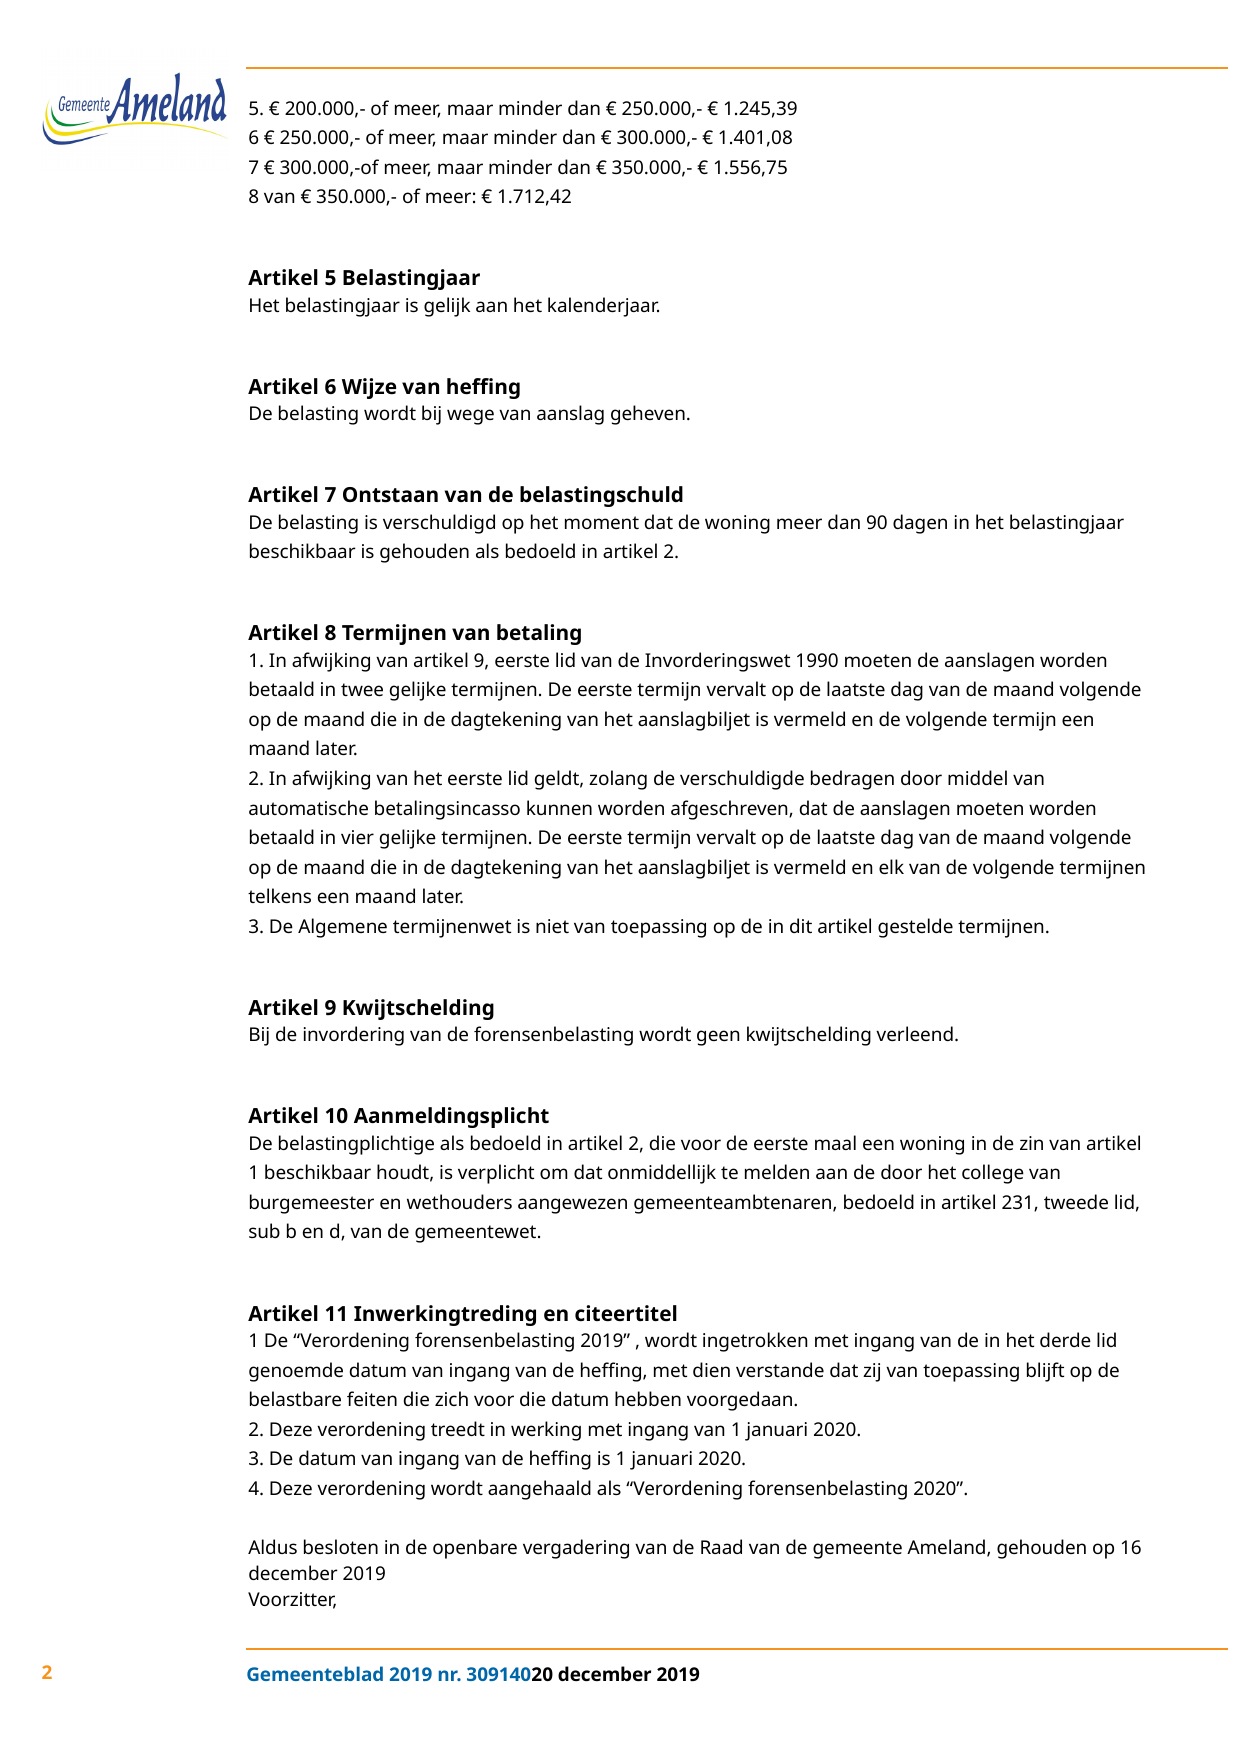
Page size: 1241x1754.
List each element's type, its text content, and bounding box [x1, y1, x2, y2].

text 1. In afwijking van artikel 9, eerste lid van de Invorderingswet 1990 moeten de aanslagen worden betaald in twee gelijke termijnen. De eerste termijn vervalt op de laatste dag van de maand volgende op de maand die in de dagtekening van het aanslagbiljet is vermeld en de volgende termijn een maand later. [248, 647, 1152, 761]
text De belastingplichtige als bedoeld in artikel 2, die voor de eerste maal een woning in de zin van artikel 1 beschikbaar houdt, is verplicht om dat onmiddellijk te melden aan de door het college van burgemeester en wethouders aangewezen gemeenteambtenaren, bedoeld in artikel 231, tweede lid, sub b en d, van de gemeentewet. [248, 1130, 1152, 1244]
text 2. Deze verordening treedt in werking met ingang van 1 januari 2020. [248, 1416, 1152, 1442]
text Aldus besloten in de openbare vergadering van de Raad van de gemeente Ameland, gehouden op 16 december 2019 [248, 1534, 1152, 1586]
text 8 van € 350.000,- of meer: € 1.712,42 [248, 183, 1152, 209]
text 2. In afwijking van het eerste lid geldt, zolang de verschuldigde bedragen door middel van automatische betalingsincasso kunnen worden afgeschreven, dat de aanslagen moeten worden betaald in vier gelijke termijnen. De eerste termijn vervalt op de laatste dag van de maand volgende op de maand die in de dagtekening van het aanslagbiljet is vermeld en elk van de volgende termijnen telkens een maand later. [248, 765, 1152, 909]
text Artikel 8 Termijnen van betaling [248, 618, 1152, 647]
text Artikel 10 Aanmeldingsplicht [248, 1102, 1152, 1130]
text Artikel 9 Kwijtschelding [248, 993, 1152, 1022]
text Artikel 5 Belastingjaar [248, 263, 1152, 292]
text Artikel 6 Wijze van heffing [248, 372, 1152, 400]
text 3. De datum van ingang van de heffing is 1 januari 2020. [248, 1446, 1152, 1471]
text Bij de invordering van de forensenbelasting wordt geen kwijtschelding verleend. [248, 1022, 1152, 1047]
text 3. De Algemene termijnenwet is niet van toepassing op de in dit artikel gestelde termijnen. [248, 913, 1152, 939]
text Voorzitter, [248, 1586, 1152, 1611]
text 4. Deze verordening wordt aangehaald als “Verordening forensenbelasting 2020”. [248, 1475, 1152, 1501]
text 1 De “Verordening forensenbelasting 2019” , wordt ingetrokken met ingang van de in het derde lid genoemde datum van ingang van de heffing, met dien verstande dat zij van toepassing blijft op de belastbare feiten die zich voor die datum hebben voorgedaan. [248, 1327, 1152, 1412]
text 7 € 300.000,-of meer, maar minder dan € 350.000,- € 1.556,75 [248, 154, 1152, 180]
text 6 € 250.000,- of meer, maar minder dan € 300.000,- € 1.401,08 [248, 124, 1152, 150]
picture [41, 47, 231, 172]
text Het belastingjaar is gelijk aan het kalenderjaar. [248, 292, 1152, 318]
text De belasting is verschuldigd op het moment dat de woning meer dan 90 dagen in het belastingjaar beschikbaar is gehouden als bedoeld in artikel 2. [248, 509, 1152, 564]
text De belasting wordt bij wege van aanslag geheven. [248, 400, 1152, 426]
text Artikel 7 Ontstaan van de belastingschuld [248, 480, 1152, 509]
text 5. € 200.000,- of meer, maar minder dan € 250.000,- € 1.245,39 [248, 95, 1152, 121]
text Artikel 11 Inwerkingtreding en citeertitel [248, 1299, 1152, 1327]
